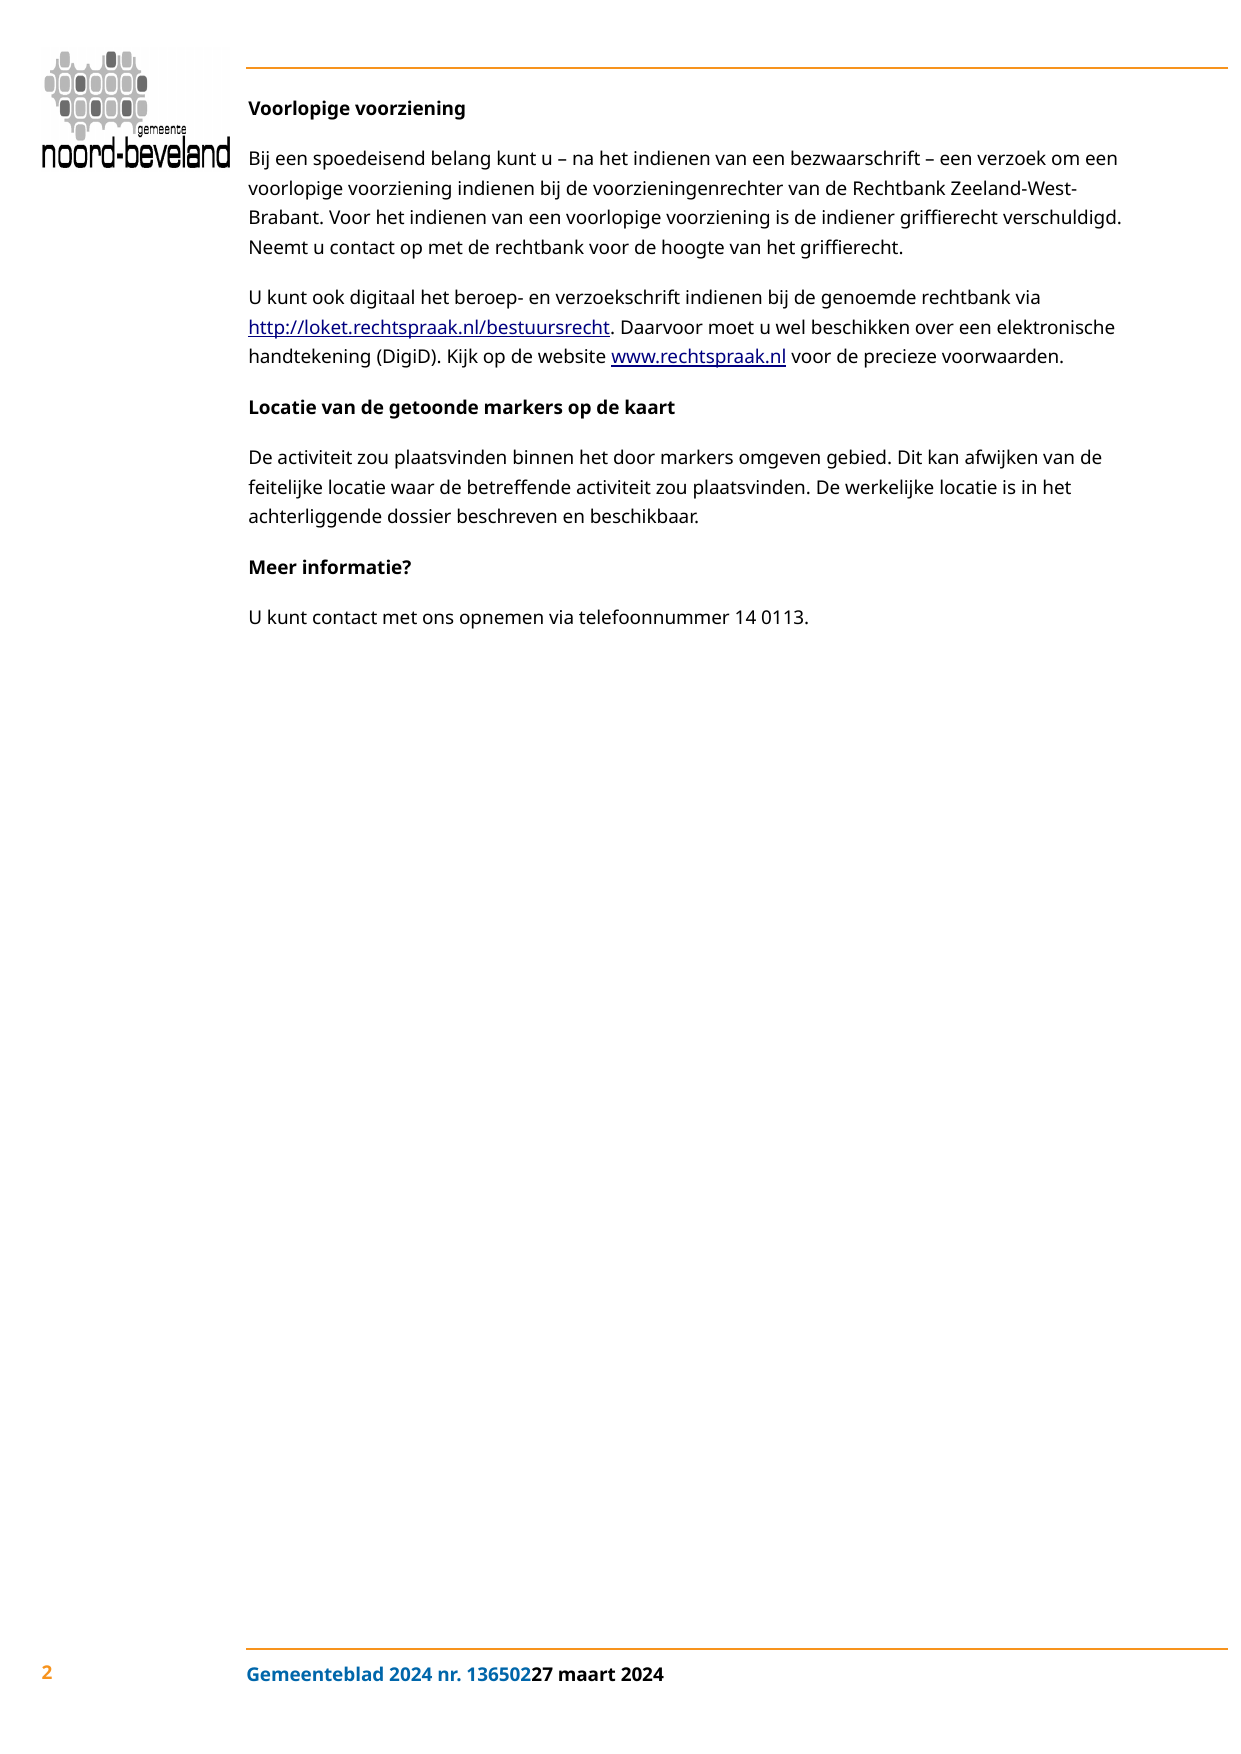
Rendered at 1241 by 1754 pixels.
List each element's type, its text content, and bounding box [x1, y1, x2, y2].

text U kunt contact met ons opnemen via telefoonnummer 14 0113. [248, 604, 1152, 630]
picture [41, 47, 231, 172]
text Voorlopige voorziening [248, 95, 1152, 121]
text U kunt ook digitaal het beroep- en verzoekschrift indienen bij de genoemde rechtbank via http://loket.rechtspraak.nl/bestuursrecht. Daarvoor moet u wel beschikken over een elektronische handtekening (DigiD). Kijk op de website www.rechtspraak.nl voor de precieze voorwaarden. [248, 284, 1152, 369]
text Locatie van de getoonde markers op de kaart [248, 394, 1152, 420]
text Meer informatie? [248, 554, 1152, 580]
text De activiteit zou plaatsvinden binnen het door markers omgeven gebied. Dit kan afwijken van de feitelijke locatie waar de betreffende activiteit zou plaatsvinden. De werkelijke locatie is in het achterliggende dossier beschreven en beschikbaar. [248, 444, 1152, 529]
text Bij een spoedeisend belang kunt u – na het indienen van een bezwaarschrift – een verzoek om een voorlopige voorziening indienen bij de voorzieningenrechter van de Rechtbank Zeeland-West-Brabant. Voor het indienen van een voorlopige voorziening is de indiener griffierecht verschuldigd. Neemt u contact op met de rechtbank voor de hoogte van het griffierecht. [248, 145, 1152, 260]
